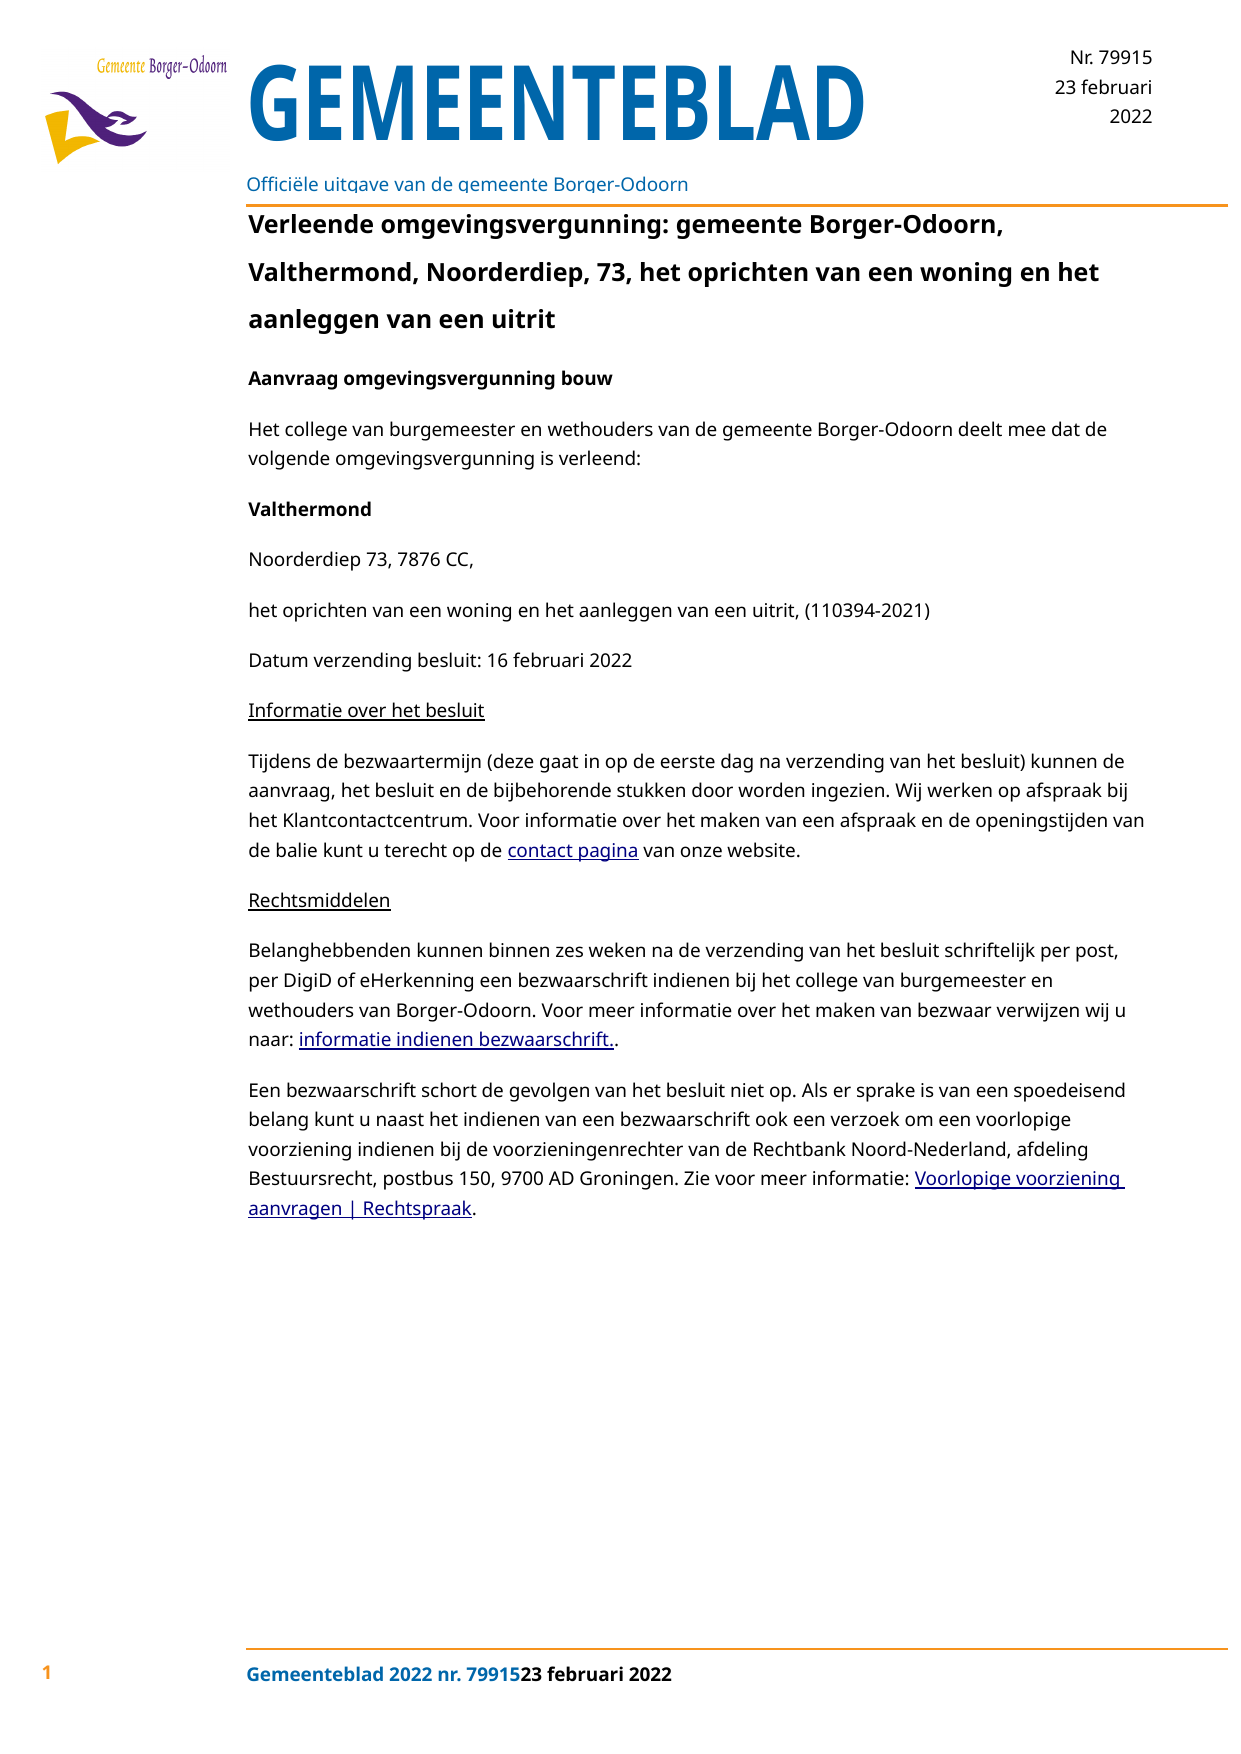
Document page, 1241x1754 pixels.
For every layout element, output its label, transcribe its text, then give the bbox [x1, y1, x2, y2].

text Het college van burgemeester en wethouders van de gemeente Borger-Odoorn deelt mee dat de volgende omgevingsvergunning is verleend: [248, 416, 1152, 471]
text Valthermond [248, 496, 1152, 522]
text Een bezwaarschrift schort de gevolgen van het besluit niet op. Als er sprake is van een spoedeisend belang kunt u naast het indienen van een bezwaarschrift ook een verzoek om een voorlopige voorziening indienen bij de voorzieningenrechter van de Rechtbank Noord-Nederland, afdeling Bestuursrecht, postbus 150, 9700 AD Groningen. Zie voor meer informatie: Voorlopige voorziening aanvragen | Rechtspraak. [248, 1077, 1152, 1221]
text Tijdens de bezwaartermijn (deze gaat in op de eerste dag na verzending van het besluit) kunnen de aanvraag, het besluit en de bijbehorende stukken door worden ingezien. Wij werken op afspraak bij het Klantcontactcentrum. Voor informatie over het maken van een afspraak en de openingstijden van de balie kunt u terecht op de contact pagina van onze website. [248, 748, 1152, 862]
text Informatie over het besluit [248, 698, 1152, 723]
text Verleende omgevingsvergunning: gemeente Borger-Odoorn, Valthermond, Noorderdiep, 73, het oprichten van een woning en het aanleggen van een uitrit [248, 207, 1152, 336]
picture [41, 47, 231, 172]
text het oprichten van een woning en het aanleggen van een uitrit, (110394-2021) [248, 597, 1152, 622]
text Aanvraag omgevingsvergunning bouw [248, 366, 1152, 391]
text Noorderdiep 73, 7876 CC, [248, 546, 1152, 572]
text Belanghebbenden kunnen binnen zes weken na de verzending van het besluit schriftelijk per post, per DigiD of eHerkenning een bezwaarschrift indienen bij het college van burgemeester en wethouders van Borger-Odoorn. Voor meer informatie over het maken van bezwaar verwijzen wij u naar: informatie indienen bezwaarschrift.. [248, 938, 1152, 1052]
text Rechtsmiddelen [248, 887, 1152, 913]
text Datum verzending besluit: 16 februari 2022 [248, 647, 1152, 673]
